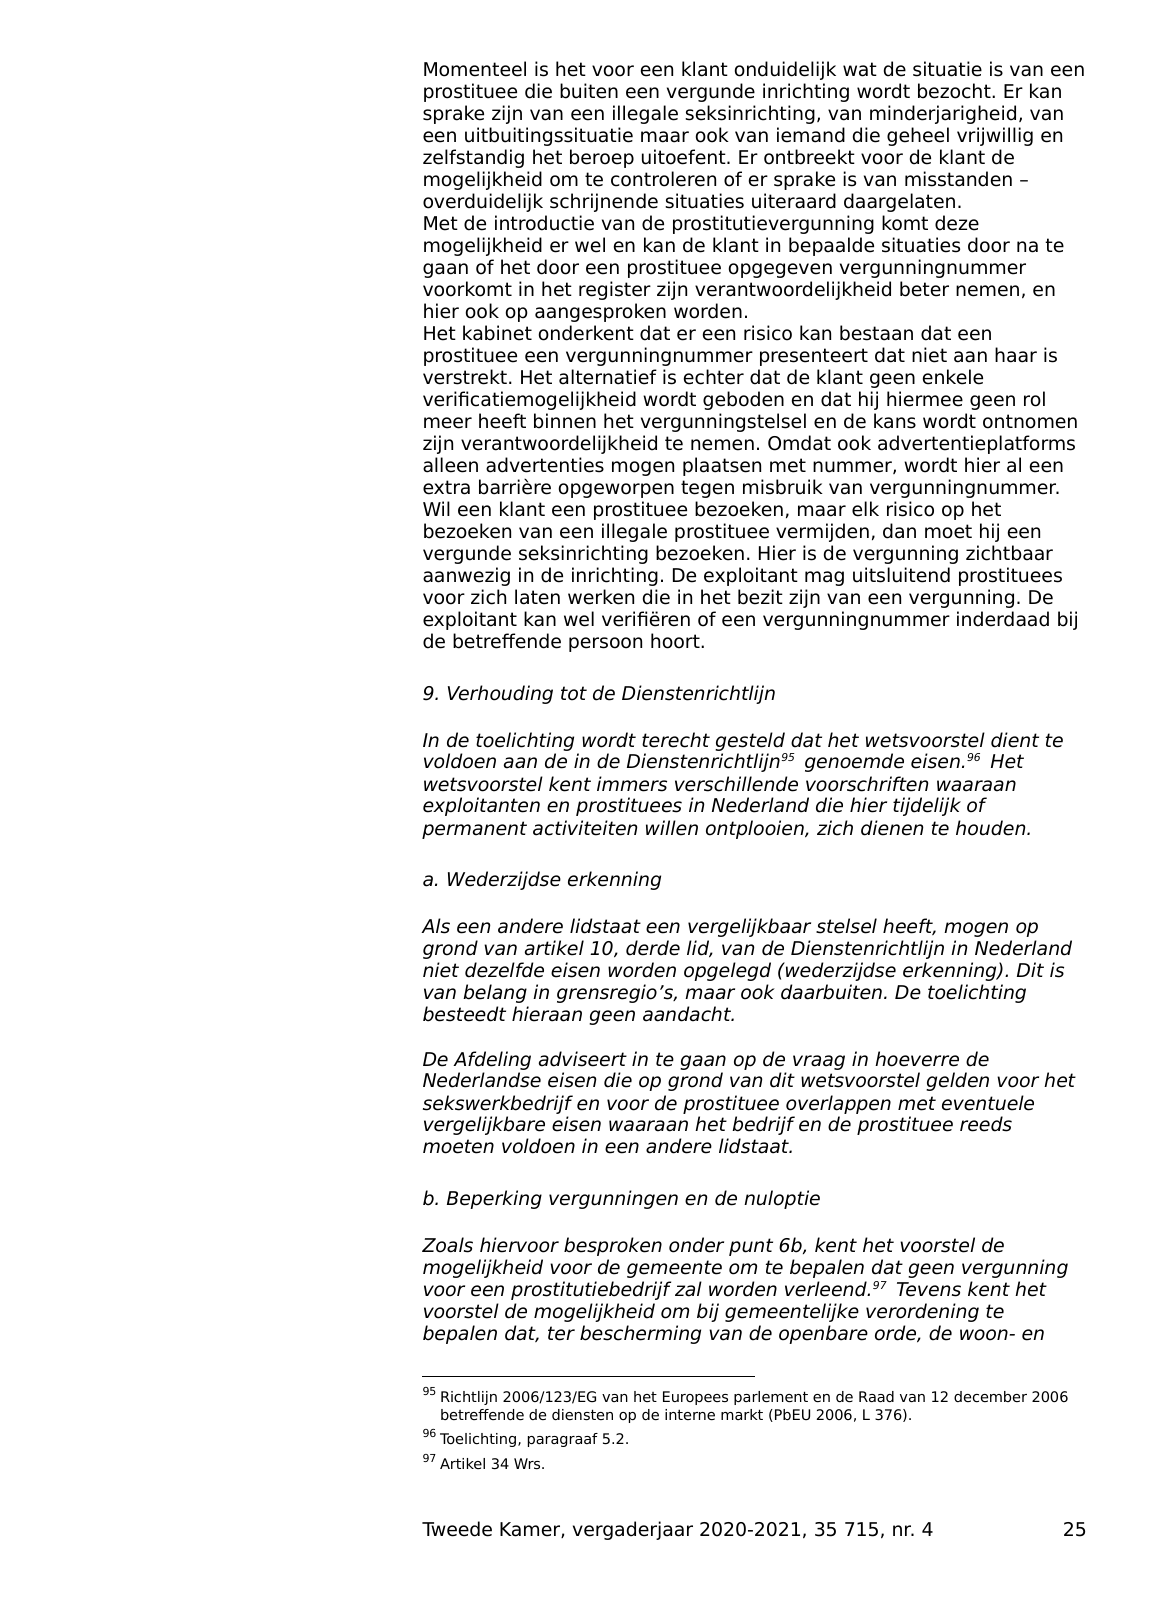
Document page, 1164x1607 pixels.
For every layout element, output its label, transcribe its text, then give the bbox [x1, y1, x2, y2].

text In de toelichting wordt terecht gesteld dat het wetsvoorstel dient te voldoen aan de in de Dienstenrichtlijn genoemde eisen. Het wetsvoorstel kent immers verschillende voorschriften waaraan exploitanten en prostituees in Nederland die hier tijdelijk of permanent activiteiten willen ontplooien, zich dienen te houden. [422, 729, 1087, 839]
subtitle b. Beperking vergunningen en de nuloptie [422, 1188, 1087, 1210]
text Artikel 34 Wrs. [422, 1452, 1087, 1474]
text Momenteel is het voor een klant onduidelijk wat de situatie is van een prostituee die buiten een vergunde inrichting wordt bezocht. Er kan sprake zijn van een illegale seksinrichting, van minderjarigheid, van een uitbuitingssituatie maar ook van iemand die geheel vrijwillig en zelfstandig het beroep uitoefent. Er ontbreekt voor de klant de mogelijkheid om te controleren of er sprake is van misstanden – overduidelijk schrijnende situaties uiteraard daargelaten. [422, 59, 1087, 213]
text Richtlijn 2006/123/EG van het Europees parlement en de Raad van 12 december 2006 betreffende de diensten op de interne markt (PbEU 2006, L 376). [422, 1385, 1087, 1424]
text Toelichting, paragraaf 5.2. [422, 1427, 1087, 1449]
text Als een andere lidstaat een vergelijkbaar stelsel heeft, mogen op grond van artikel 10, derde lid, van de Dienstenrichtlijn in Nederland niet dezelfde eisen worden opgelegd (wederzijdse erkenning). Dit is van belang in grensregio’s, maar ook daarbuiten. De toelichting besteedt hieraan geen aandacht. [422, 916, 1087, 1026]
text Zoals hiervoor besproken onder punt 6b, kent het voorstel de mogelijkheid voor de gemeente om te bepalen dat geen vergunning voor een prostitutiebedrijf zal worden verleend. Tevens kent het voorstel de mogelijkheid om bij gemeentelijke verordening te bepalen dat, ter bescherming van de openbare orde, de woon- en [422, 1235, 1087, 1345]
text De Afdeling adviseert in te gaan op de vraag in hoeverre de Nederlandse eisen die op grond van dit wetsvoorstel gelden voor het sekswerkbedrijf en voor de prostituee overlappen met eventuele vergelijkbare eisen waaraan het bedrijf en de prostituee reeds moeten voldoen in een andere lidstaat. [422, 1048, 1087, 1158]
subtitle a. Wederzijdse erkenning [422, 869, 1087, 891]
text Wil een klant een prostituee bezoeken, maar elk risico op het bezoeken van een illegale prostituee vermijden, dan moet hij een vergunde seksinrichting bezoeken. Hier is de vergunning zichtbaar aanwezig in de inrichting. De exploitant mag uitsluitend prostituees voor zich laten werken die in het bezit zijn van een vergunning. De exploitant kan wel verifiëren of een vergunningnummer inderdaad bij de betreffende persoon hoort. [422, 499, 1087, 652]
text Met de introductie van de prostitutievergunning komt deze mogelijkheid er wel en kan de klant in bepaalde situaties door na te gaan of het door een prostituee opgegeven vergunningnummer voorkomt in het register zijn verantwoordelijkheid beter nemen, en hier ook op aangesproken worden. [422, 213, 1087, 323]
text Het kabinet onderkent dat er een risico kan bestaan dat een prostituee een vergunningnummer presenteert dat niet aan haar is verstrekt. Het alternatief is echter dat de klant geen enkele verificatiemogelijkheid wordt geboden en dat hij hiermee geen rol meer heeft binnen het vergunningstelsel en de kans wordt ontnomen zijn verantwoordelijkheid te nemen. Omdat ook advertentieplatforms alleen advertenties mogen plaatsen met nummer, wordt hier al een extra barrière opgeworpen tegen misbruik van vergunningnummer. [422, 323, 1087, 499]
subtitle 9. Verhouding tot de Dienstenrichtlijn [422, 682, 1087, 704]
